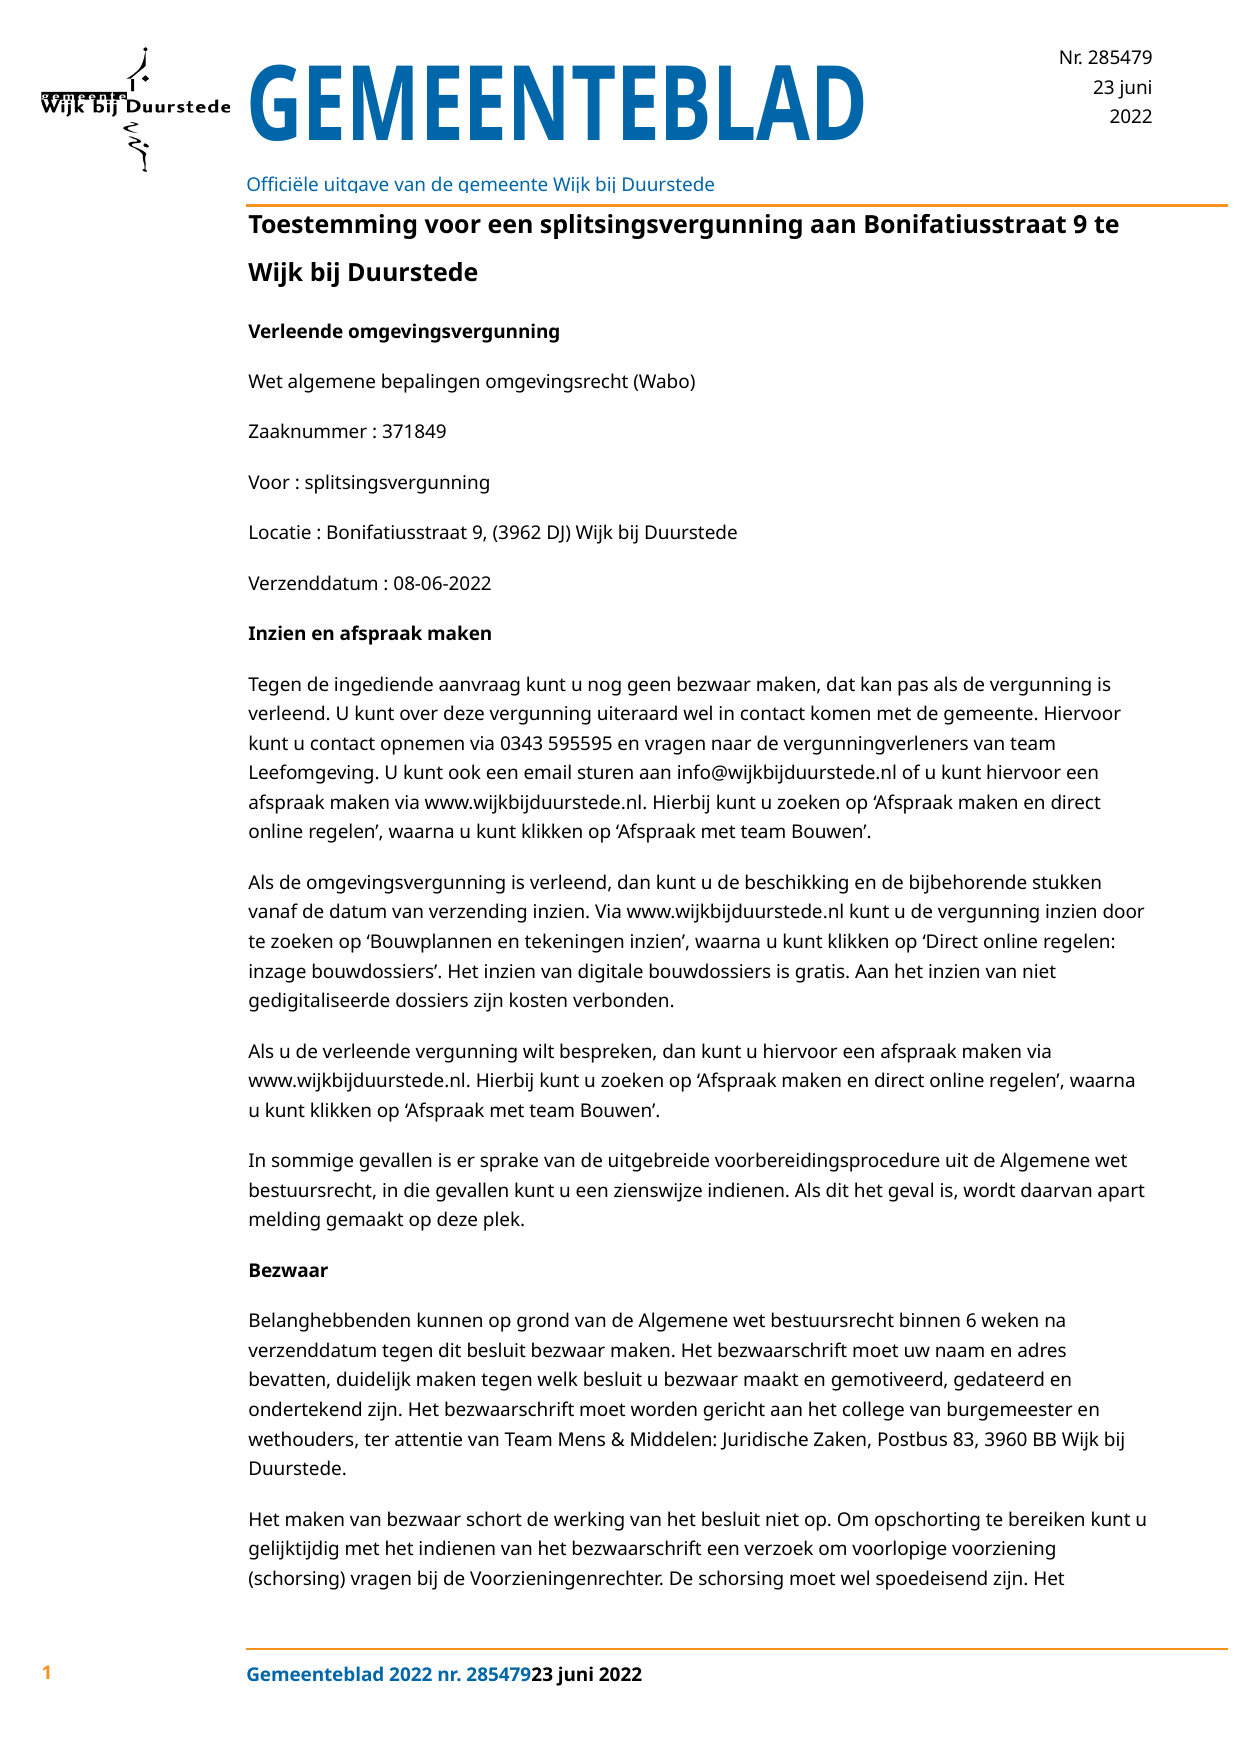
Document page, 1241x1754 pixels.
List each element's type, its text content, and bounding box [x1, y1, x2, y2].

picture [41, 47, 231, 172]
text Wet algemene bepalingen omgevingsrecht (Wabo) [248, 368, 1152, 394]
text Zaaknummer : 371849 [248, 419, 1152, 444]
text Toestemming voor een splitsingsvergunning aan Bonifatiusstraat 9 te Wijk bij Duurstede [248, 207, 1152, 288]
text Belanghebbenden kunnen op grond van de Algemene wet bestuursrecht binnen 6 weken na verzenddatum tegen dit besluit bezwaar maken. Het bezwaarschrift moet uw naam en adres bevatten, duidelijk maken tegen welk besluit u bezwaar maakt en gemotiveerd, gedateerd en ondertekend zijn. Het bezwaarschrift moet worden gericht aan het college van burgemeester en wethouders, ter attentie van Team Mens & Middelen: Juridische Zaken, Postbus 83, 3960 BB Wijk bij Duurstede. [248, 1307, 1152, 1481]
text Als u de verleende vergunning wilt bespreken, dan kunt u hiervoor een afspraak maken via www.wijkbijduurstede.nl. Hierbij kunt u zoeken op ‘Afspraak maken en direct online regelen’, waarna u kunt klikken op ‘Afspraak met team Bouwen’. [248, 1038, 1152, 1123]
text Het maken van bezwaar schort de werking van het besluit niet op. Om opschorting te bereiken kunt u gelijktijdig met het indienen van het bezwaarschrift een verzoek om voorlopige voorziening (schorsing) vragen bij de Voorzieningenrechter. De schorsing moet wel spoedeisend zijn. Het [248, 1506, 1152, 1591]
text Tegen de ingediende aanvraag kunt u nog geen bezwaar maken, dat kan pas als de vergunning is verleend. U kunt over deze vergunning uiteraard wel in contact komen met de gemeente. Hiervoor kunt u contact opnemen via 0343 595595 en vragen naar de vergunningverleners van team Leefomgeving. U kunt ook een email sturen aan info@wijkbijduurstede.nl of u kunt hiervoor een afspraak maken via www.wijkbijduurstede.nl. Hierbij kunt u zoeken op ‘Afspraak maken en direct online regelen’, waarna u kunt klikken op ‘Afspraak met team Bouwen’. [248, 671, 1152, 844]
text Bezwaar [248, 1257, 1152, 1283]
text Als de omgevingsvergunning is verleend, dan kunt u de beschikking en de bijbehorende stukken vanaf de datum van verzending inzien. Via www.wijkbijduurstede.nl kunt u de vergunning inzien door te zoeken op ‘Bouwplannen en tekeningen inzien’, waarna u kunt klikken op ‘Direct online regelen: inzage bouwdossiers’. Het inzien van digitale bouwdossiers is gratis. Aan het inzien van niet gedigitaliseerde dossiers zijn kosten verbonden. [248, 869, 1152, 1013]
text Voor : splitsingsvergunning [248, 469, 1152, 495]
text Inzien en afspraak maken [248, 620, 1152, 646]
text Verzenddatum : 08-06-2022 [248, 570, 1152, 596]
text In sommige gevallen is er sprake van de uitgebreide voorbereidingsprocedure uit de Algemene wet bestuursrecht, in die gevallen kunt u een zienswijze indienen. Als dit het geval is, wordt daarvan apart melding gemaakt op deze plek. [248, 1147, 1152, 1232]
text Verleende omgevingsvergunning [248, 318, 1152, 344]
text Locatie : Bonifatiusstraat 9, (3962 DJ) Wijk bij Duurstede [248, 519, 1152, 545]
